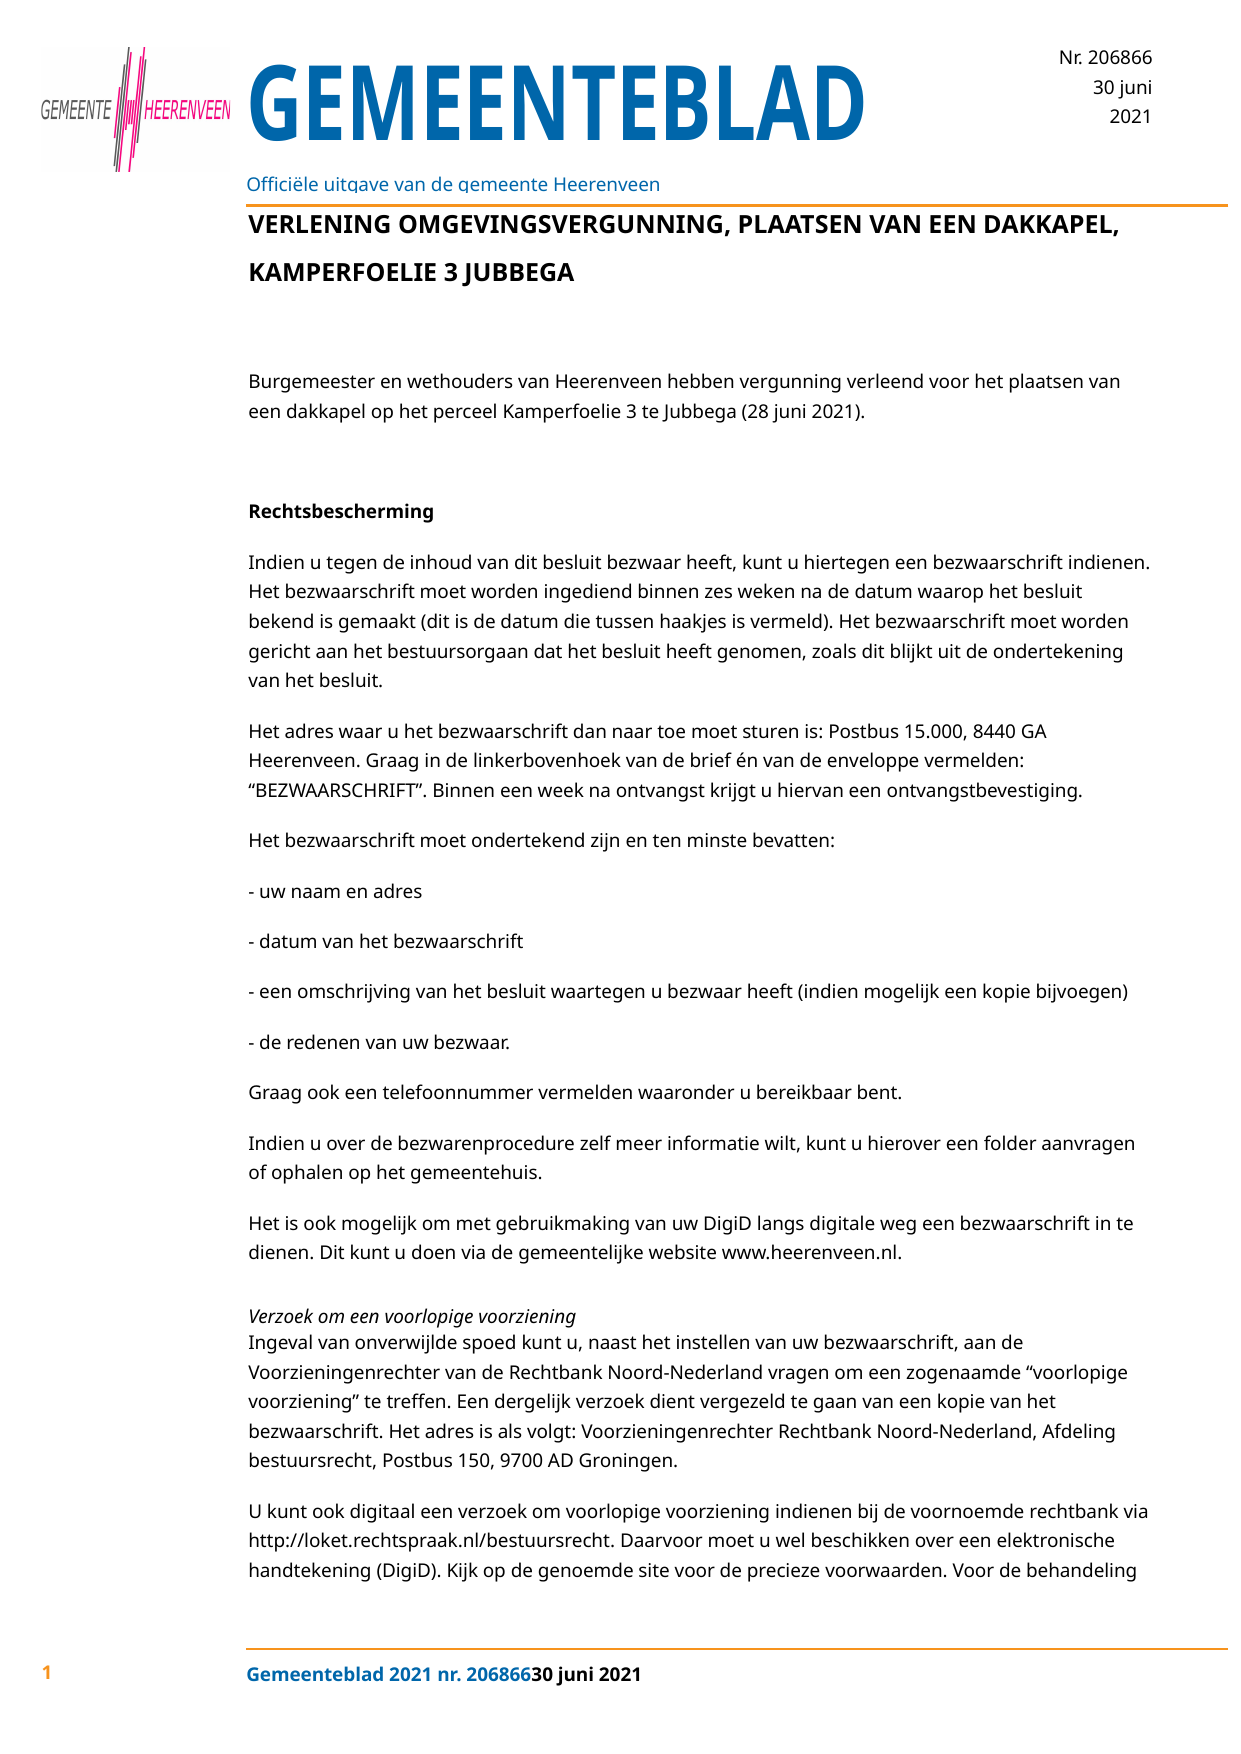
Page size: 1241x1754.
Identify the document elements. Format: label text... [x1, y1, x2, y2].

text VERLENING OMGEVINGSVERGUNNING, PLAATSEN VAN EEN DAKKAPEL, KAMPERFOELIE 3 JUBBEGA [248, 207, 1152, 288]
text Ingeval van onverwijlde spoed kunt u, naast het instellen van uw bezwaarschrift, aan de Voorzieningenrechter van de Rechtbank Noord-Nederland vragen om een zogenaamde “voorlopige voorziening” te treffen. Een dergelijk verzoek dient vergezeld te gaan van een kopie van het bezwaarschrift. Het adres is als volgt: Voorzieningenrechter Rechtbank Noord-Nederland, Afdeling bestuursrecht, Postbus 150, 9700 AD Groningen. [248, 1329, 1152, 1473]
text Het is ook mogelijk om met gebruikmaking van uw DigiD langs digitale weg een bezwaarschrift in te dienen. Dit kunt u doen via de gemeentelijke website www.heerenveen.nl. [248, 1210, 1152, 1265]
text - de redenen van uw bezwaar. [248, 1029, 1152, 1055]
text Het adres waar u het bezwaarschrift dan naar toe moet sturen is: Postbus 15.000, 8440 GA Heerenveen. Graag in de linkerbovenhoek van de brief én van de enveloppe vermelden: “BEZWAARSCHRIFT”. Binnen een week na ontvangst krijgt u hiervan een ontvangstbevestiging. [248, 718, 1152, 803]
text - uw naam en adres [248, 878, 1152, 904]
text Het bezwaarschrift moet ondertekend zijn en ten minste bevatten: [248, 827, 1152, 853]
text Indien u tegen de inhoud van dit besluit bezwaar heeft, kunt u hiertegen een bezwaarschrift indienen. Het bezwaarschrift moet worden ingediend binnen zes weken na de datum waarop het besluit bekend is gemaakt (dit is de datum die tussen haakjes is vermeld). Het bezwaarschrift moet worden gericht aan het bestuursorgaan dat het besluit heeft genomen, zoals dit blijkt uit de ondertekening van het besluit. [248, 549, 1152, 693]
text Indien u over de bezwarenprocedure zelf meer informatie wilt, kunt u hierover een folder aanvragen of ophalen op het gemeentehuis. [248, 1130, 1152, 1185]
text - datum van het bezwaarschrift [248, 928, 1152, 954]
picture [41, 47, 231, 172]
text U kunt ook digitaal een verzoek om voorlopige voorziening indienen bij de voornoemde rechtbank via http://loket.rechtspraak.nl/bestuursrecht. Daarvoor moet u wel beschikken over een elektronische handtekening (DigiD). Kijk op de genoemde site voor de precieze voorwaarden. Voor de behandeling [248, 1498, 1152, 1583]
text Graag ook een telefoonnummer vermelden waaronder u bereikbaar bent. [248, 1079, 1152, 1105]
text Rechtsbescherming [248, 499, 1152, 524]
text Burgemeester en wethouders van Heerenveen hebben vergunning verleend voor het plaatsen van een dakkapel op het perceel Kamperfoelie 3 te Jubbega (28 juni 2021). [248, 368, 1152, 424]
text - een omschrijving van het besluit waartegen u bezwaar heeft (indien mogelijk een kopie bijvoegen) [248, 979, 1152, 1004]
text Verzoek om een voorlopige voorziening [248, 1303, 1152, 1329]
